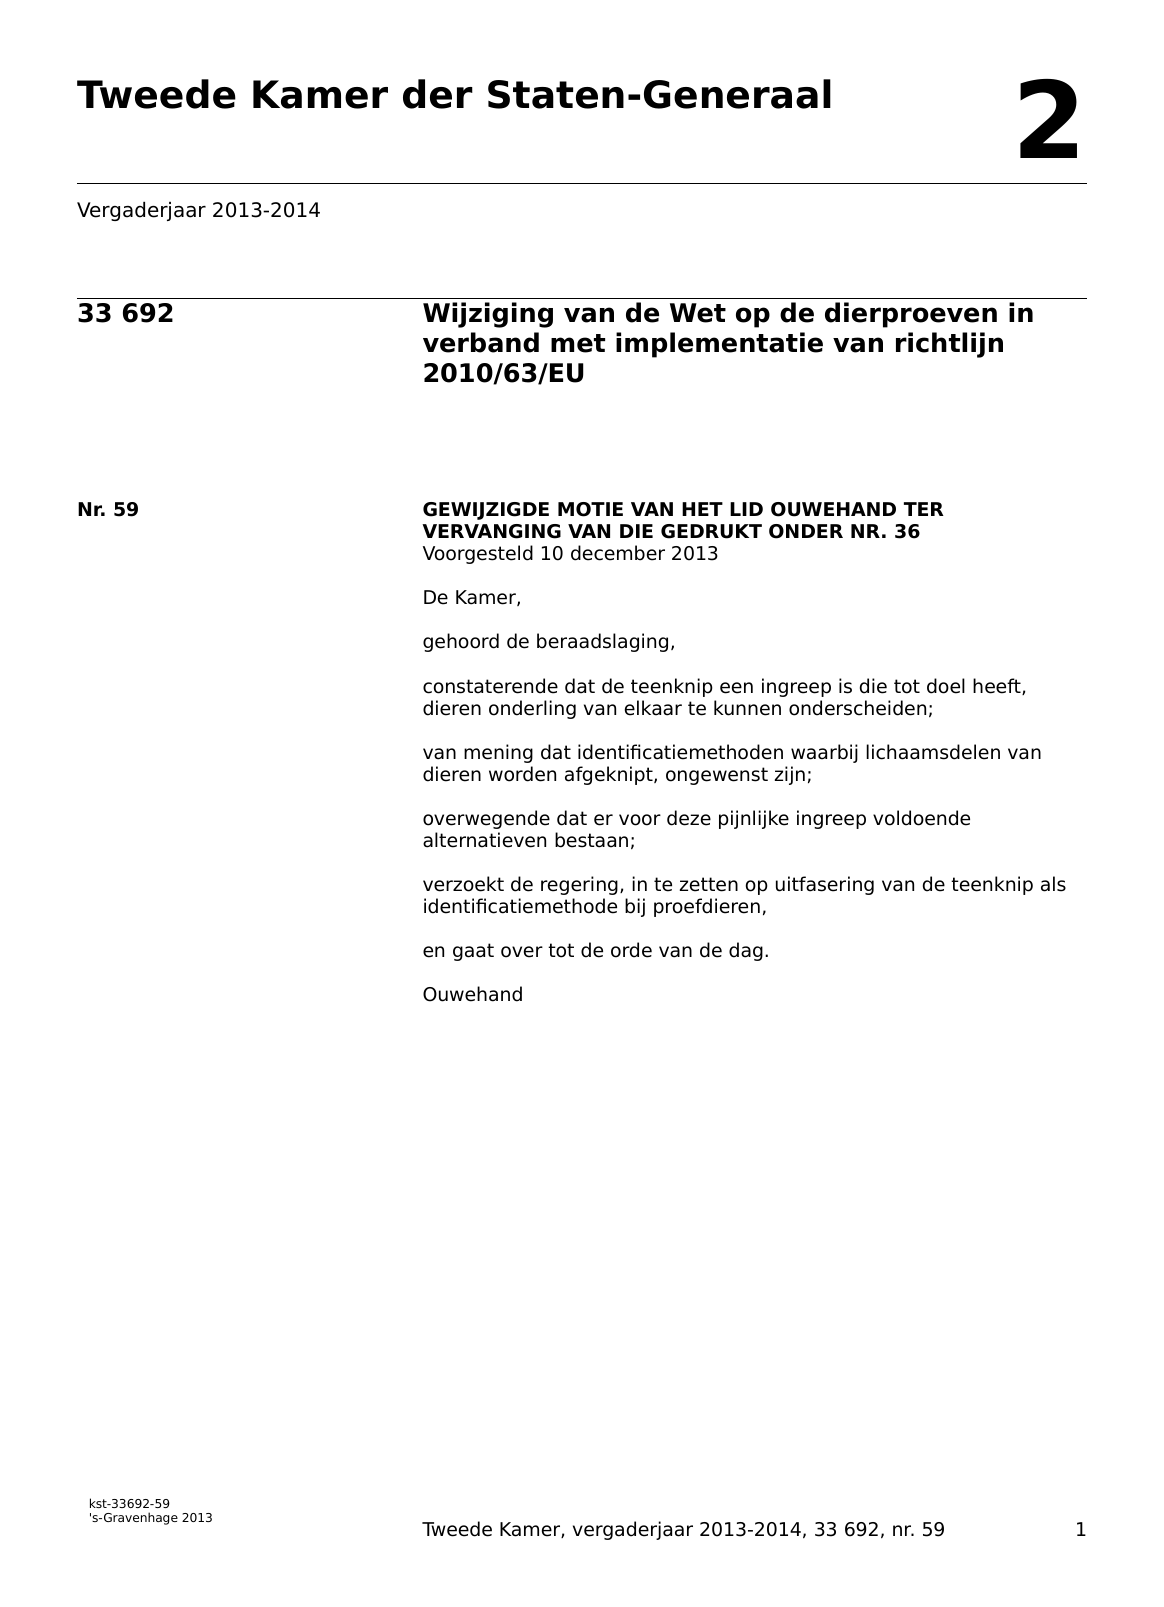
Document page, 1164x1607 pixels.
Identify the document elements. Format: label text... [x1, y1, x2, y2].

table_header Tweede Kamer der Staten-Generaal [77, 59, 886, 183]
table_header 2 [886, 59, 1087, 183]
text kst-33692-59 [88, 1497, 323, 1511]
subtitle 33 692 Wijziging van de Wet op de dierproeven in verband met implementatie van richtlijn 2010/63/EU [77, 299, 1087, 388]
text constaterende dat de teenknip een ingreep is die tot doel heeft, dieren onderling van elkaar te kunnen onderscheiden; [422, 676, 1087, 719]
text overwegende dat er voor deze pijnlijke ingreep voldoende alternatieven bestaan; [422, 808, 1087, 852]
text van mening dat identificatiemethoden waarbij lichaamsdelen van dieren worden afgeknipt, ongewenst zijn; [422, 742, 1087, 786]
text gehoord de beraadslaging, [422, 631, 1087, 653]
text en gaat over tot de orde van de dag. [422, 940, 1087, 962]
text Voorgesteld 10 december 2013 [422, 543, 1087, 565]
text verzoekt de regering, in te zetten op uitfasering van de teenknip als identificatiemethode bij proefdieren, [422, 874, 1087, 918]
text 's-Gravenhage 2013 [88, 1511, 323, 1525]
table_cell Vergaderjaar 2013-2014 [77, 184, 1087, 298]
text De Kamer, [422, 587, 1087, 609]
subtitle Nr. 59 GEWIJZIGDE MOTIE VAN HET LID OUWEHAND TER VERVANGING VAN DIE GEDRUKT ONDER NR. 36 [77, 499, 1087, 543]
text Ouwehand [422, 984, 1087, 1006]
